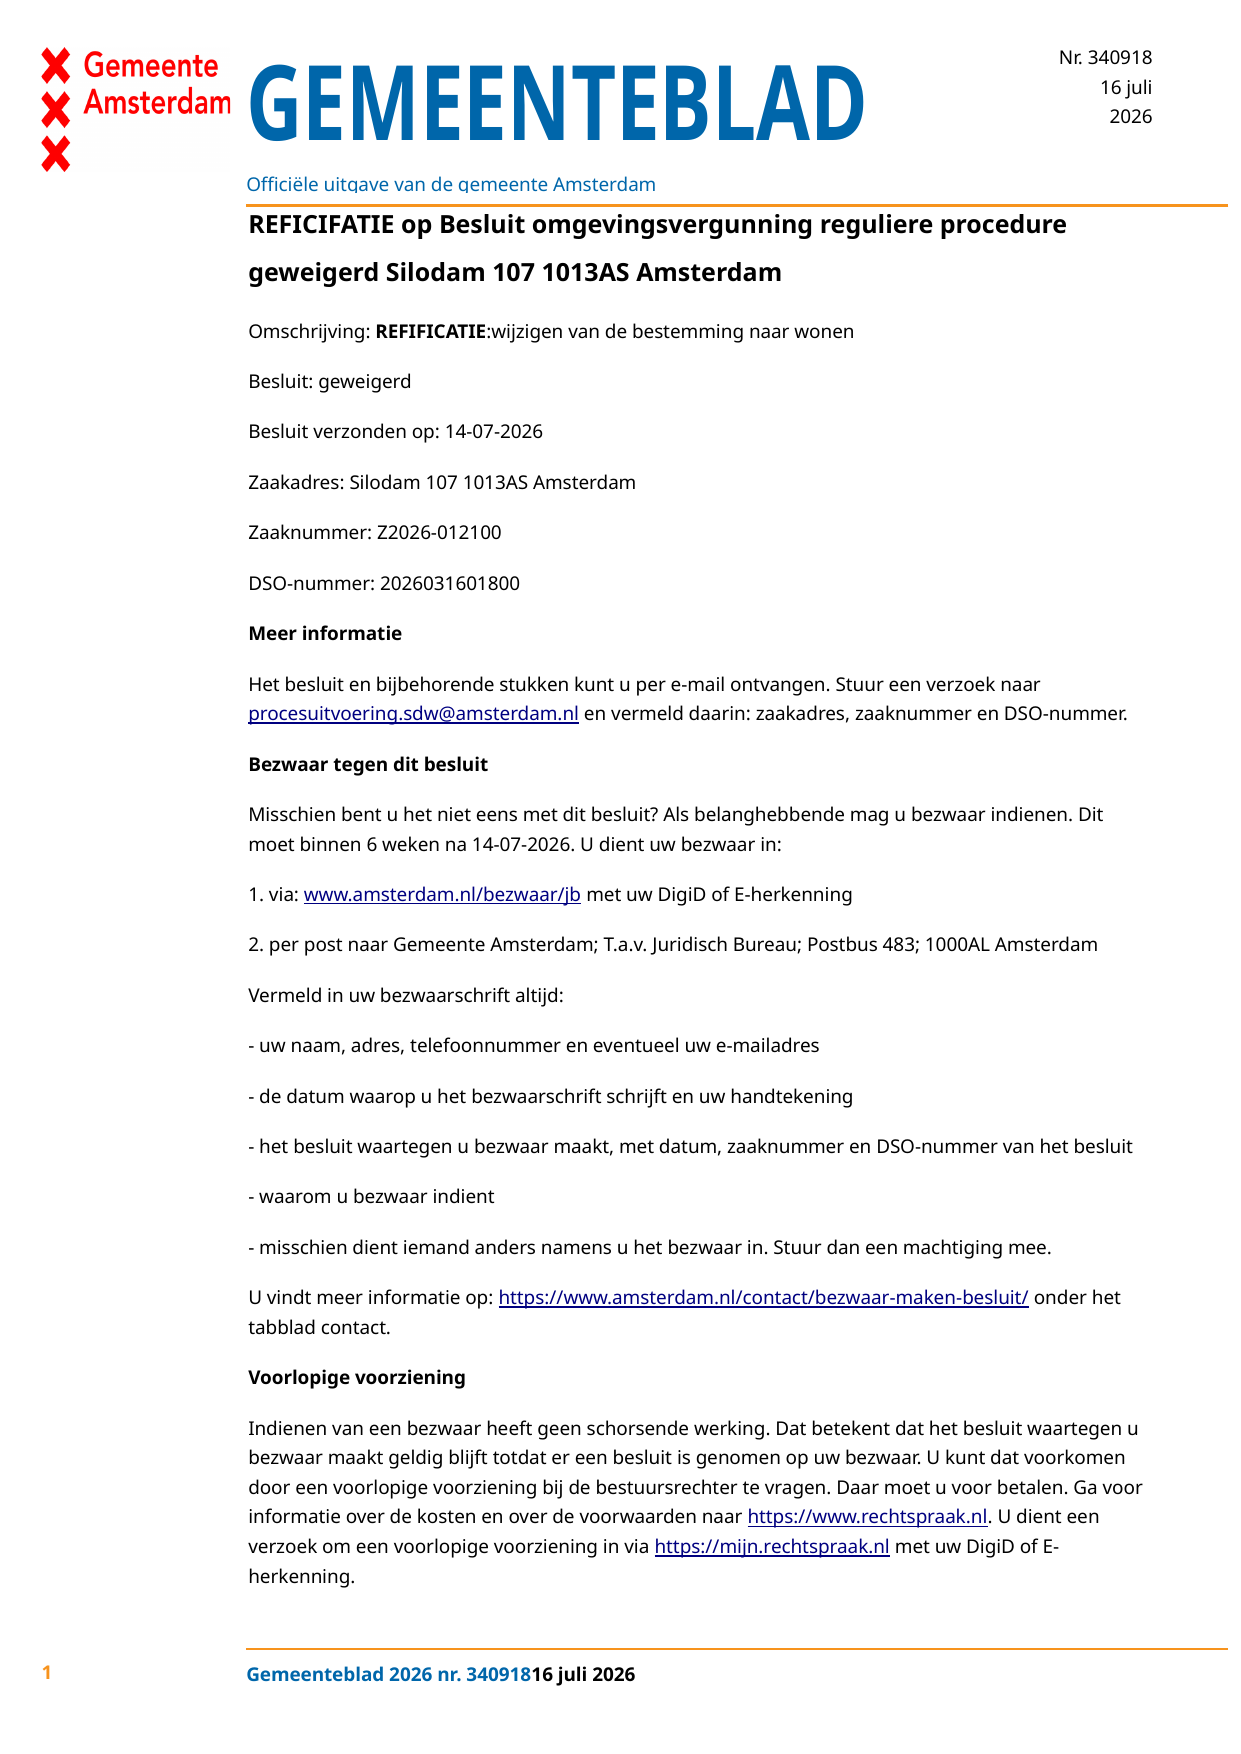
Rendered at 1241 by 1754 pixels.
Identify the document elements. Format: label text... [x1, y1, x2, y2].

text Meer informatie [248, 620, 1152, 646]
text Bezwaar tegen dit besluit [248, 751, 1152, 777]
text Voorlopige voorziening [248, 1364, 1152, 1390]
text Zaaknummer: Z2026-012100 [248, 519, 1152, 545]
text - misschien dient iemand anders namens u het bezwaar in. Stuur dan een machtiging mee. [248, 1234, 1152, 1260]
text Besluit verzonden op: 14-07-2026 [248, 419, 1152, 444]
text Indienen van een bezwaar heeft geen schorsende werking. Dat betekent dat het besluit waartegen u bezwaar maakt geldig blijft totdat er een besluit is genomen op uw bezwaar. U kunt dat voorkomen door een voorlopige voorziening bij de bestuursrechter te vragen. Daar moet u voor betalen. Ga voor informatie over de kosten en over de voorwaarden naar https://www.rechtspraak.nl. U dient een verzoek om een voorlopige voorziening in via https://mijn.rechtspraak.nl met uw DigiD of E-herkenning. [248, 1415, 1152, 1589]
text Zaakadres: Silodam 107 1013AS Amsterdam [248, 469, 1152, 495]
text Omschrijving: REFIFICATIE:wijzigen van de bestemming naar wonen [248, 318, 1152, 344]
text DSO-nummer: 2026031601800 [248, 570, 1152, 596]
text U vindt meer informatie op: https://www.amsterdam.nl/contact/bezwaar-maken-besluit/ onder het tabblad contact. [248, 1284, 1152, 1340]
text 1. via: www.amsterdam.nl/bezwaar/jb met uw DigiD of E-herkenning [248, 881, 1152, 907]
text - waarom u bezwaar indient [248, 1184, 1152, 1209]
text 2. per post naar Gemeente Amsterdam; T.a.v. Juridisch Bureau; Postbus 483; 1000AL Amsterdam [248, 932, 1152, 957]
text Vermeld in uw bezwaarschrift altijd: [248, 982, 1152, 1008]
picture [41, 47, 231, 172]
text - uw naam, adres, telefoonnummer en eventueel uw e-mailadres [248, 1032, 1152, 1058]
text REFICIFATIE op Besluit omgevingsvergunning reguliere procedure geweigerd Silodam 107 1013AS Amsterdam [248, 207, 1152, 288]
text - het besluit waartegen u bezwaar maakt, met datum, zaaknummer en DSO-nummer van het besluit [248, 1133, 1152, 1159]
text Misschien bent u het niet eens met dit besluit? Als belanghebbende mag u bezwaar indienen. Dit moet binnen 6 weken na 14-07-2026. U dient uw bezwaar in: [248, 801, 1152, 857]
text Besluit: geweigerd [248, 368, 1152, 394]
text Het besluit en bijbehorende stukken kunt u per e-mail ontvangen. Stuur een verzoek naar procesuitvoering.sdw@amsterdam.nl en vermeld daarin: zaakadres, zaaknummer en DSO-nummer. [248, 671, 1152, 726]
text - de datum waarop u het bezwaarschrift schrijft en uw handtekening [248, 1083, 1152, 1109]
